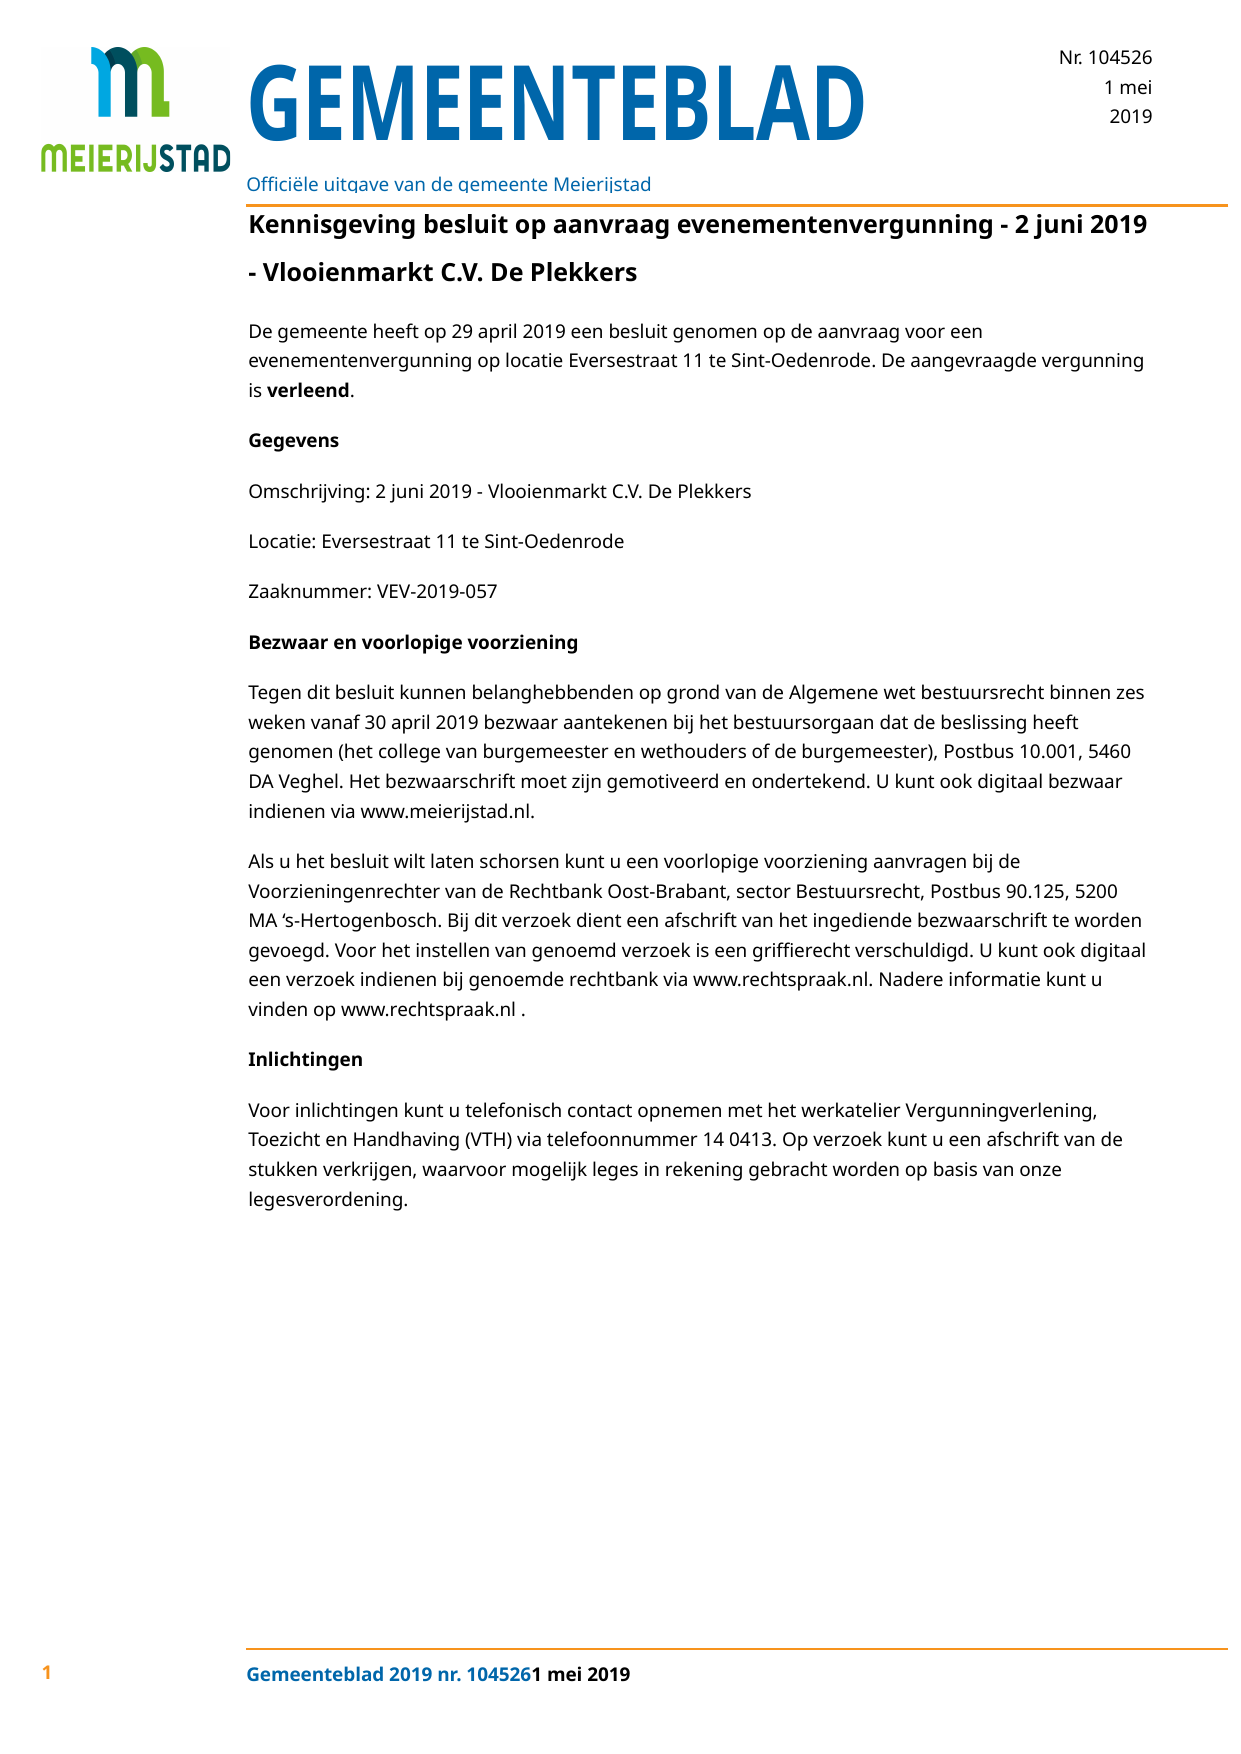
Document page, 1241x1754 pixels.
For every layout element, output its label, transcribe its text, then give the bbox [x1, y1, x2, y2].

text Inlichtingen [248, 1047, 1152, 1072]
text Kennisgeving besluit op aanvraag evenementenvergunning - 2 juni 2019 - Vlooienmarkt C.V. De Plekkers [248, 207, 1152, 288]
text Voor inlichtingen kunt u telefonisch contact opnemen met het werkatelier Vergunningverlening, Toezicht en Handhaving (VTH) via telefoonnummer 14 0413. Op verzoek kunt u een afschrift van de stukken verkrijgen, waarvoor mogelijk leges in rekening gebracht worden op basis van onze legesverordening. [248, 1097, 1152, 1212]
picture [41, 47, 231, 172]
text De gemeente heeft op 29 april 2019 een besluit genomen op de aanvraag voor een evenementenvergunning op locatie Eversestraat 11 te Sint-Oedenrode. De aangevraagde vergunning is verleend. [248, 318, 1152, 403]
text Gegevens [248, 427, 1152, 453]
text Locatie: Eversestraat 11 te Sint-Oedenrode [248, 528, 1152, 554]
text Bezwaar en voorlopige voorziening [248, 629, 1152, 655]
text Als u het besluit wilt laten schorsen kunt u een voorlopige voorziening aanvragen bij de Voorzieningenrechter van de Rechtbank Oost-Brabant, sector Bestuursrecht, Postbus 90.125, 5200 MA ‘s-Hertogenbosch. Bij dit verzoek dient een afschrift van het ingediende bezwaarschrift te worden gevoegd. Voor het instellen van genoemd verzoek is een griffierecht verschuldigd. U kunt ook digitaal een verzoek indienen bij genoemde rechtbank via www.rechtspraak.nl. Nadere informatie kunt u vinden op www.rechtspraak.nl . [248, 848, 1152, 1022]
text Zaaknummer: VEV-2019-057 [248, 579, 1152, 604]
text Tegen dit besluit kunnen belanghebbenden op grond van de Algemene wet bestuursrecht binnen zes weken vanaf 30 april 2019 bezwaar aantekenen bij het bestuursorgaan dat de beslissing heeft genomen (het college van burgemeester en wethouders of de burgemeester), Postbus 10.001, 5460 DA Veghel. Het bezwaarschrift moet zijn gemotiveerd en ondertekend. U kunt ook digitaal bezwaar indienen via www.meierijstad.nl. [248, 679, 1152, 824]
text Omschrijving: 2 juni 2019 - Vlooienmarkt C.V. De Plekkers [248, 478, 1152, 504]
